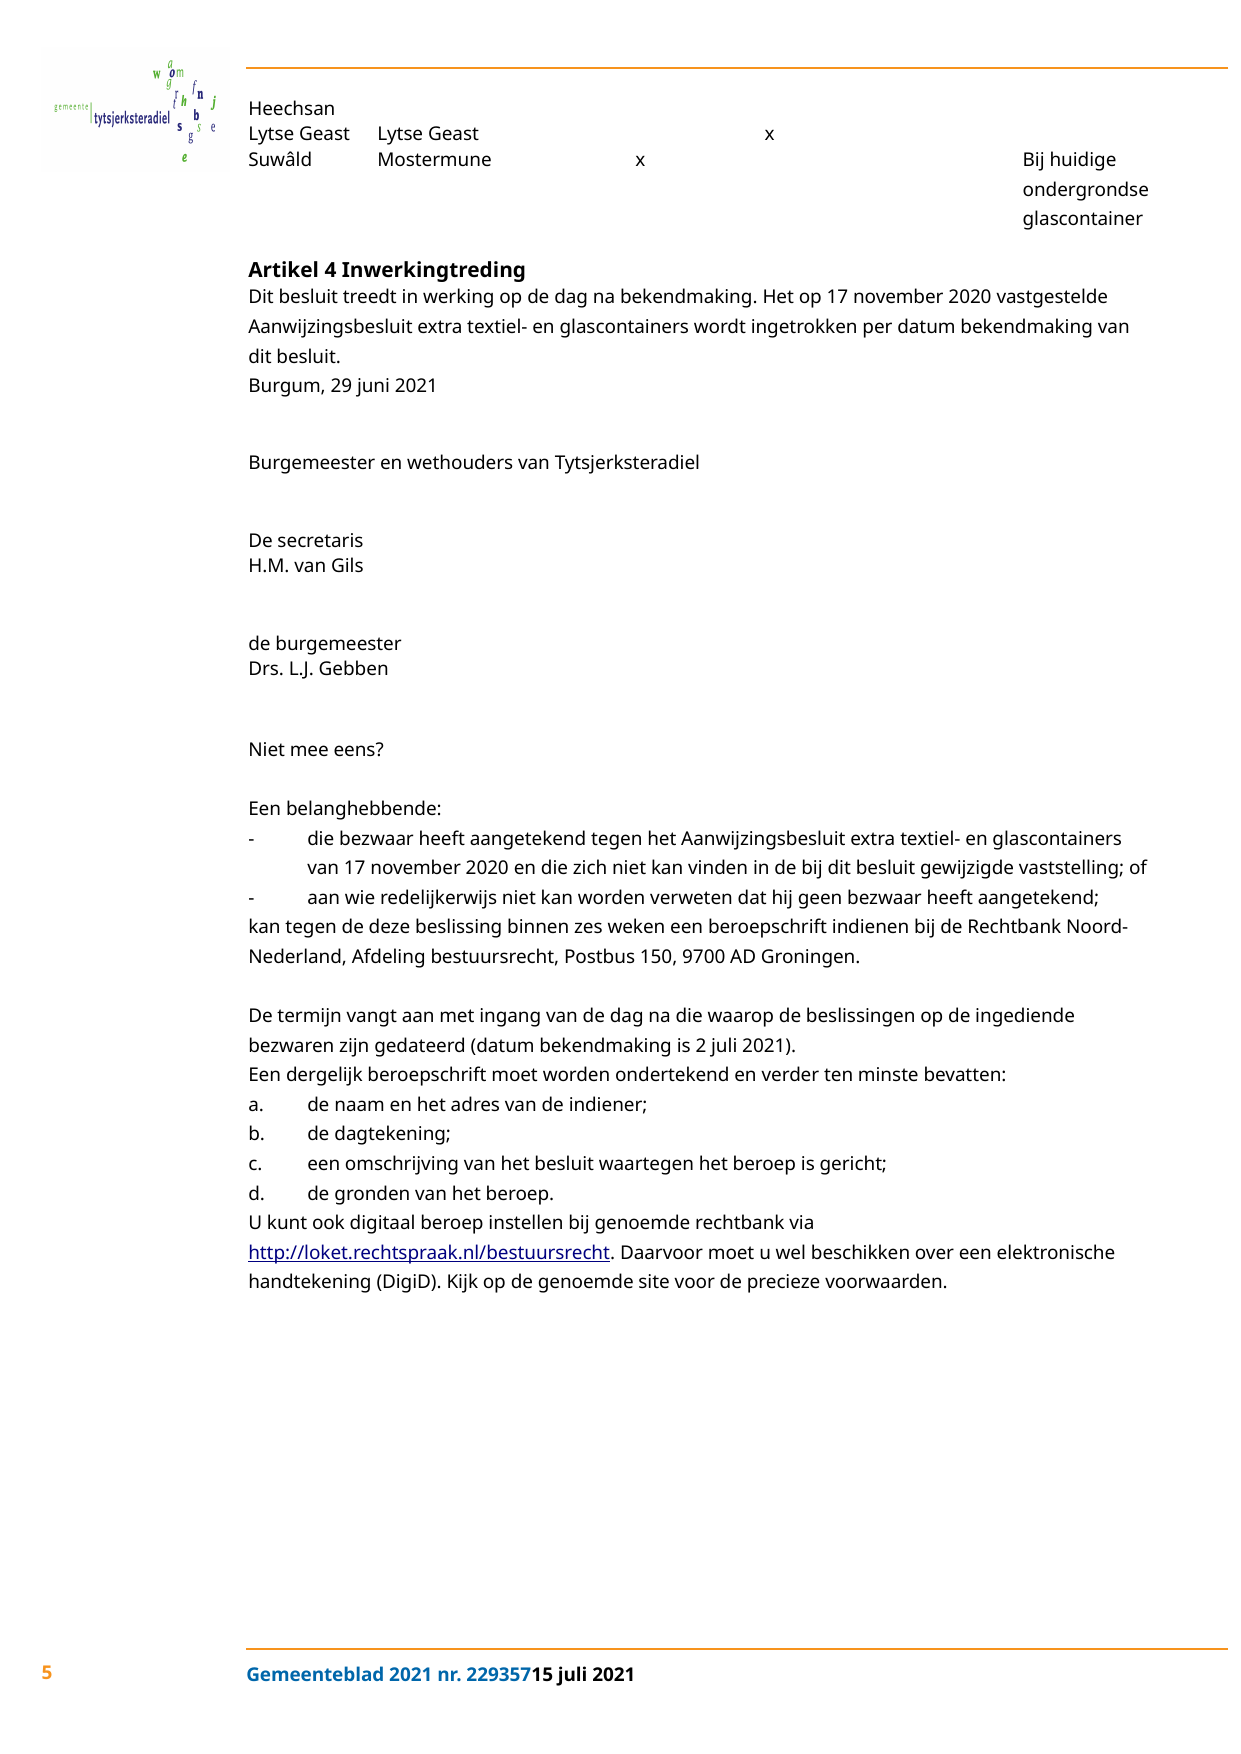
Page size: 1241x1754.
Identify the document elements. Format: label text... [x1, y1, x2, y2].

table_cell [894, 146, 1022, 231]
table_cell x [635, 146, 764, 231]
list de naam en het adres van de indiener; [248, 1091, 1152, 1117]
text de burgemeester [248, 630, 1152, 655]
text Burgemeester en wethouders van Tytsjerksteradiel [248, 449, 1152, 475]
table_cell [764, 95, 893, 121]
table_cell Lytse Geast [248, 121, 377, 146]
text De termijn vangt aan met ingang van de dag na die waarop de beslissingen op de ingediende bezwaren zijn gedateerd (datum bekendmaking is 2 juli 2021). [248, 1002, 1152, 1058]
table_cell [894, 95, 1022, 121]
text Niet mee eens? [248, 736, 1152, 762]
table_cell [1023, 95, 1152, 121]
table_cell Lytse Geast [377, 121, 506, 146]
table_cell Heechsan [248, 95, 377, 121]
picture [41, 47, 231, 172]
list aan wie redelijkerwijs niet kan worden verweten dat hij geen bezwaar heeft aangetekend; [248, 884, 1152, 910]
text kan tegen de deze beslissing binnen zes weken een beroepschrift indienen bij de Rechtbank Noord-Nederland, Afdeling bestuursrecht, Postbus 150, 9700 AD Groningen. [248, 913, 1152, 969]
text Drs. L.J. Gebben [248, 655, 1152, 681]
table_cell Suwâld [248, 146, 377, 231]
list die bezwaar heeft aangetekend tegen het Aanwijzingsbesluit extra textiel- en glascontainers van 17 november 2020 en die zich niet kan vinden in de bij dit besluit gewijzigde vaststelling; of [248, 825, 1152, 880]
table_cell Mostermune [377, 146, 506, 231]
table_cell [377, 95, 506, 121]
table_cell [506, 95, 635, 121]
text Artikel 4 Inwerkingtreding [248, 255, 1152, 284]
text Een belanghebbende: [248, 795, 1152, 821]
table_cell Bij huidige ondergrondse glascontainer [1023, 146, 1152, 231]
text H.M. van Gils [248, 552, 1152, 578]
table_cell [1023, 121, 1152, 146]
table_cell x [764, 121, 893, 146]
list de gronden van het beroep. [248, 1180, 1152, 1206]
table_cell [764, 146, 893, 231]
table_cell [635, 121, 764, 146]
table_cell [506, 121, 635, 146]
table_cell [635, 95, 764, 121]
text Burgum, 29 juni 2021 [248, 372, 1152, 398]
list de dagtekening; [248, 1121, 1152, 1146]
list een omschrijving van het besluit waartegen het beroep is gericht; [248, 1150, 1152, 1176]
table_cell [894, 121, 1022, 146]
text De secretaris [248, 527, 1152, 552]
table_cell [506, 146, 635, 231]
text U kunt ook digitaal beroep instellen bij genoemde rechtbank via http://loket.rechtspraak.nl/bestuursrecht. Daarvoor moet u wel beschikken over een elektronische handtekening (DigiD). Kijk op de genoemde site voor de precieze voorwaarden. [248, 1209, 1152, 1294]
text Dit besluit treedt in werking op de dag na bekendmaking. Het op 17 november 2020 vastgestelde Aanwijzingsbesluit extra textiel- en glascontainers wordt ingetrokken per datum bekendmaking van dit besluit. [248, 284, 1152, 368]
text Een dergelijk beroepschrift moet worden ondertekend en verder ten minste bevatten: [248, 1061, 1152, 1087]
